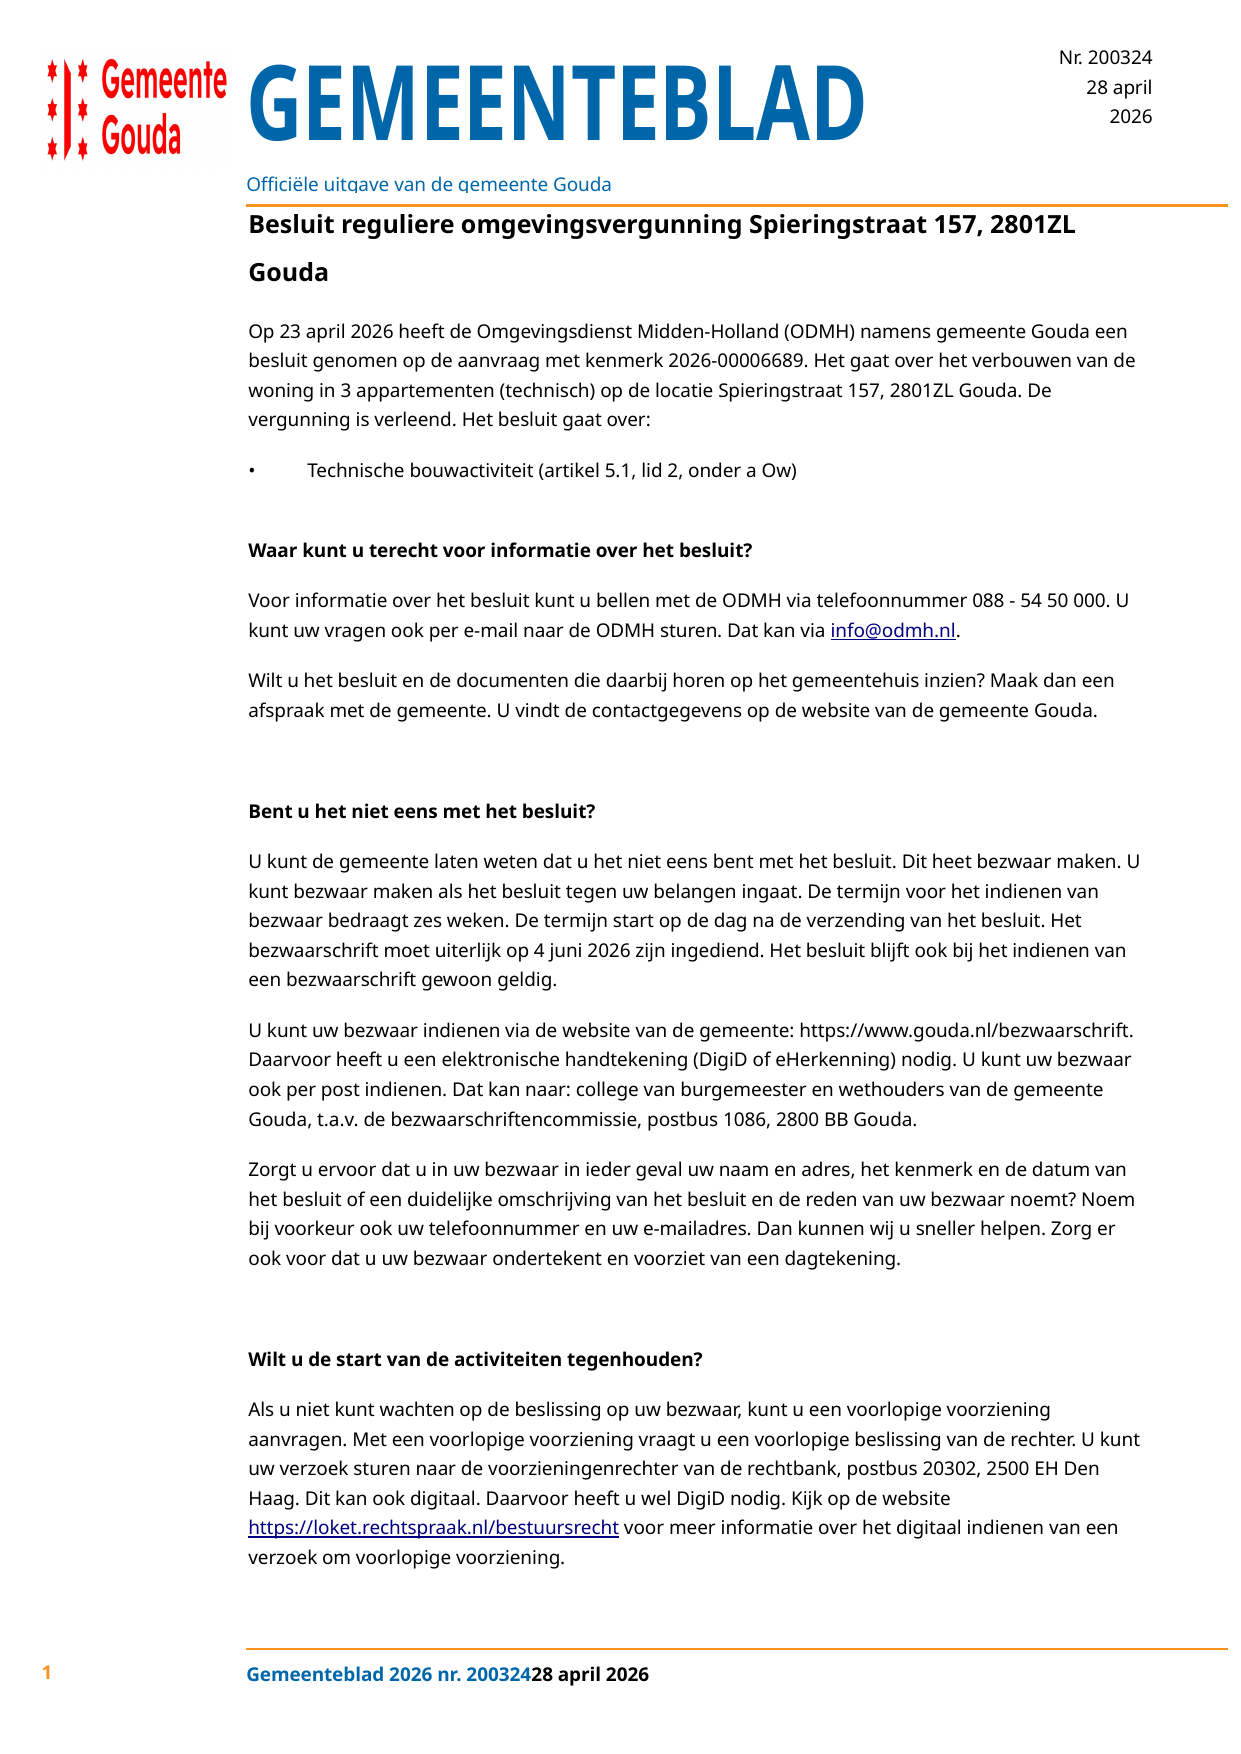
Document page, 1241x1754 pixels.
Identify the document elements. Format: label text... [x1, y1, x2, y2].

text Op 23 april 2026 heeft de Omgevingsdienst Midden-Holland (ODMH) namens gemeente Gouda een besluit genomen op de aanvraag met kenmerk 2026-00006689. Het gaat over het verbouwen van de woning in 3 appartementen (technisch) op de locatie Spieringstraat 157, 2801ZL Gouda. De vergunning is verleend. Het besluit gaat over: [248, 318, 1152, 432]
text Voor informatie over het besluit kunt u bellen met de ODMH via telefoonnummer 088 - 54 50 000. U kunt uw vragen ook per e-mail naar de ODMH sturen. Dat kan via info@odmh.nl. [248, 587, 1152, 643]
text Wilt u de start van de activiteiten tegenhouden? [248, 1346, 1152, 1372]
text U kunt uw bezwaar indienen via de website van de gemeente: https://www.gouda.nl/bezwaarschrift. Daarvoor heeft u een elektronische handtekening (DigiD of eHerkenning) nodig. U kunt uw bezwaar ook per post indienen. Dat kan naar: college van burgemeester en wethouders van de gemeente Gouda, t.a.v. de bezwaarschriftencommissie, postbus 1086, 2800 BB Gouda. [248, 1017, 1152, 1132]
text Wilt u het besluit en de documenten die daarbij horen op het gemeentehuis inzien? Maak dan een afspraak met de gemeente. U vindt de contactgegevens op de website van de gemeente Gouda. [248, 667, 1152, 723]
text Als u niet kunt wachten op de beslissing op uw bezwaar, kunt u een voorlopige voorziening aanvragen. Met een voorlopige voorziening vraagt u een voorlopige beslissing van de rechter. U kunt uw verzoek sturen naar de voorzieningenrechter van de rechtbank, postbus 20302, 2500 EH Den Haag. Dit kan ook digitaal. Daarvoor heeft u wel DigiD nodig. Kijk op de website https://loket.rechtspraak.nl/bestuursrecht voor meer informatie over het digitaal indienen van een verzoek om voorlopige voorziening. [248, 1396, 1152, 1570]
text U kunt de gemeente laten weten dat u het niet eens bent met het besluit. Dit heet bezwaar maken. U kunt bezwaar maken als het besluit tegen uw belangen ingaat. De termijn voor het indienen van bezwaar bedraagt zes weken. De termijn start op de dag na de verzending van het besluit. Het bezwaarschrift moet uiterlijk op 4 juni 2026 zijn ingediend. Het besluit blijft ook bij het indienen van een bezwaarschrift gewoon geldig. [248, 848, 1152, 992]
picture [41, 47, 231, 172]
text Zorgt u ervoor dat u in uw bezwaar in ieder geval uw naam en adres, het kenmerk en de datum van het besluit of een duidelijke omschrijving van het besluit en de reden van uw bezwaar noemt? Noem bij voorkeur ook uw telefoonnummer en uw e-mailadres. Dan kunnen wij u sneller helpen. Zorg er ook voor dat u uw bezwaar ondertekent en voorziet van een dagtekening. [248, 1156, 1152, 1271]
text Bent u het niet eens met het besluit? [248, 798, 1152, 824]
text Besluit reguliere omgevingsvergunning Spieringstraat 157, 2801ZL Gouda [248, 207, 1152, 288]
text Waar kunt u terecht voor informatie over het besluit? [248, 537, 1152, 563]
list Technische bouwactiviteit (artikel 5.1, lid 2, onder a Ow) [248, 457, 1152, 483]
